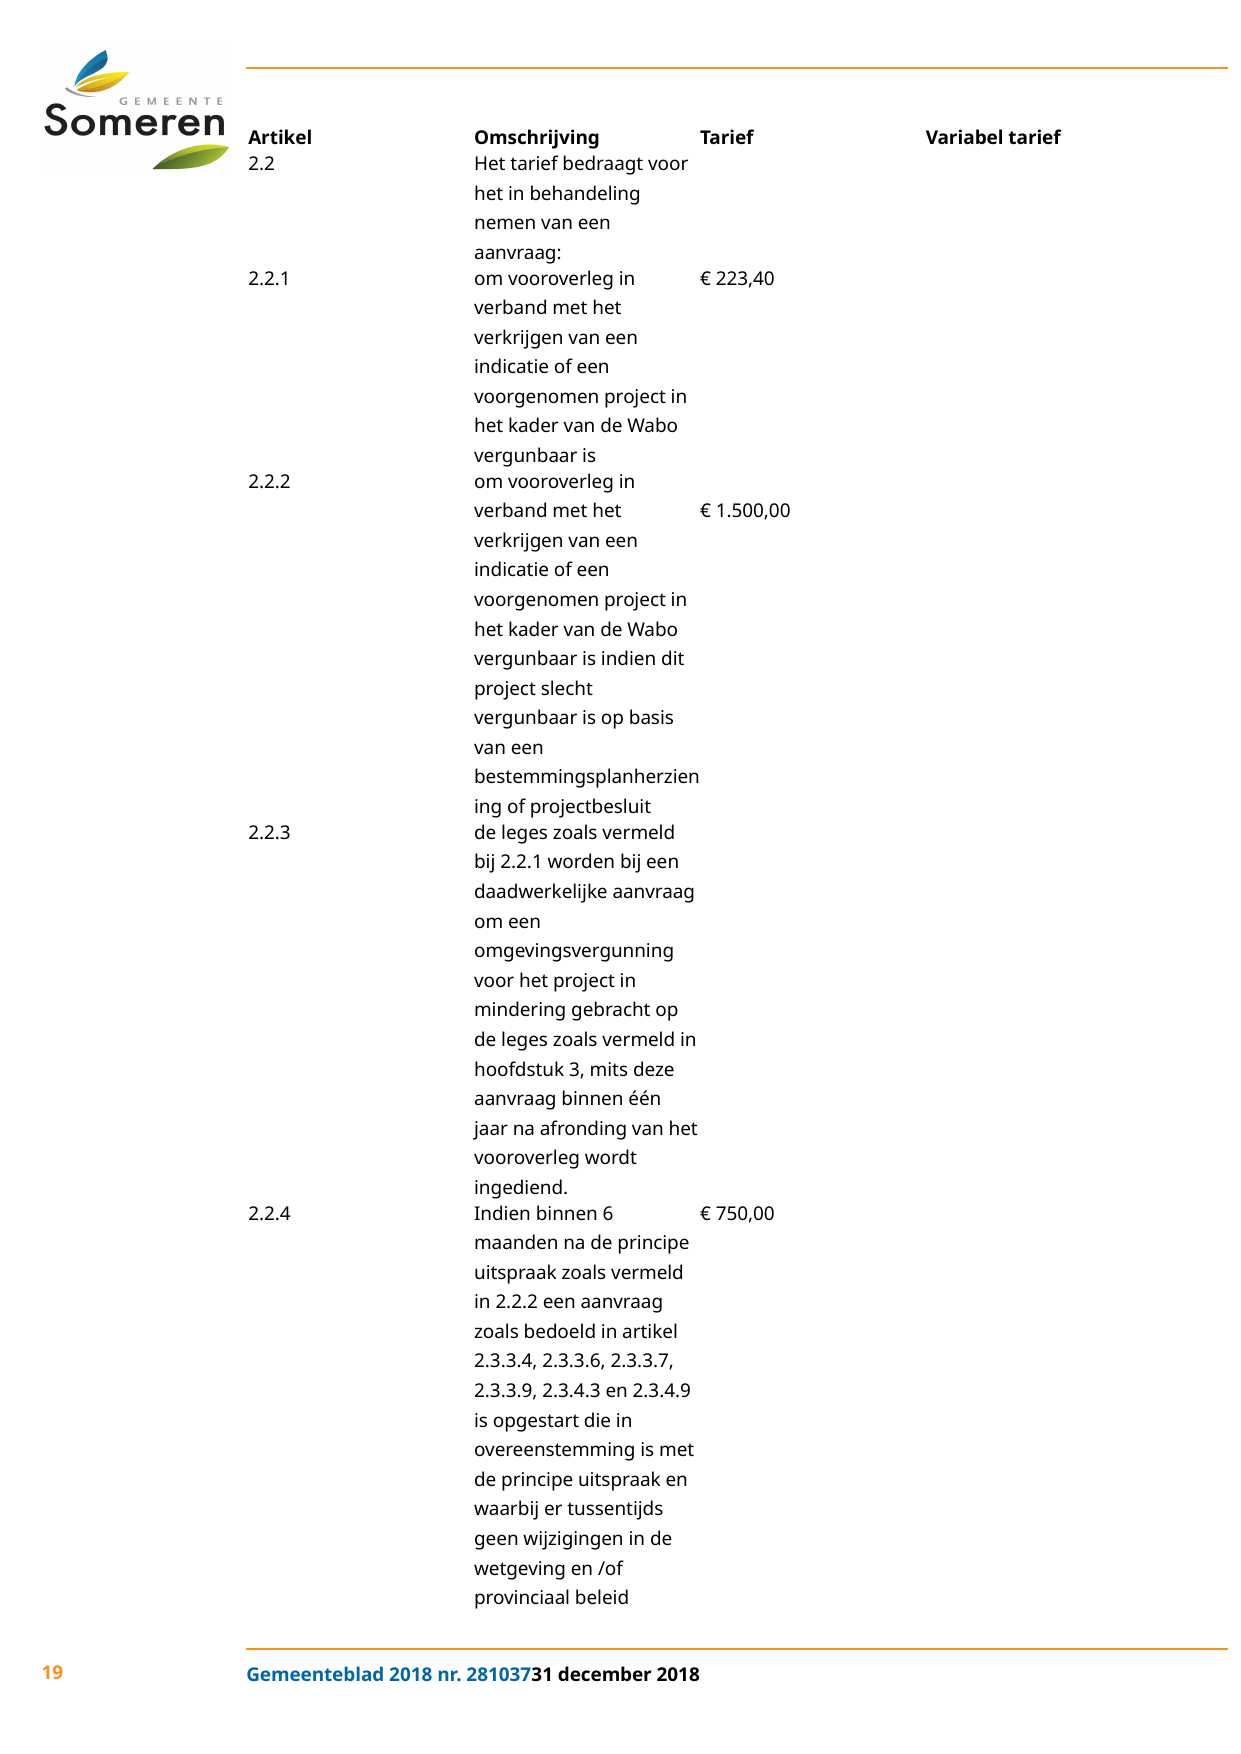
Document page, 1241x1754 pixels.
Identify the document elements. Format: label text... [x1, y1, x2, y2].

table_cell Indien binnen 6 maanden na de principe uitspraak zoals vermeld in 2.2.2 een aanvraag zoals bedoeld in artikel 2.3.3.4, 2.3.3.6, 2.3.3.7, 2.3.3.9, 2.3.4.3 en 2.3.4.9 is opgestart die in overeenstemming is met de principe uitspraak en waarbij er tussentijds geen wijzigingen in de wetgeving en /of provinciaal beleid [474, 1200, 700, 1610]
table_cell 2.2.1 [248, 265, 474, 468]
table_cell 2.2 [248, 150, 474, 265]
table_header Variabel tarief [926, 125, 1152, 150]
table_cell om vooroverleg in verband met het verkrijgen van een indicatie of een voorgenomen project in het kader van de Wabo vergunbaar is indien dit project slecht vergunbaar is op basis van een bestemmingsplanherziening of projectbesluit [474, 468, 700, 819]
table_cell om vooroverleg in verband met het verkrijgen van een indicatie of een voorgenomen project in het kader van de Wabo vergunbaar is [474, 265, 700, 468]
table_header Omschrijving [474, 125, 700, 150]
table_cell [700, 819, 926, 1200]
table_cell [926, 468, 1152, 819]
table_cell [926, 150, 1152, 265]
table_header Artikel [248, 125, 474, 150]
table_cell [700, 150, 926, 265]
table_cell € 223,40 [700, 265, 926, 468]
table_cell 2.2.2 [248, 468, 474, 819]
table_cell Het tarief bedraagt voor het in behandeling nemen van een aanvraag: [474, 150, 700, 265]
table_cell € 1.500,00 [700, 468, 926, 819]
table_cell [926, 1200, 1152, 1610]
table_cell 2.2.3 [248, 819, 474, 1200]
picture [41, 47, 231, 172]
table_cell [926, 265, 1152, 468]
table_cell 2.2.4 [248, 1200, 474, 1610]
table_cell [926, 819, 1152, 1200]
table_cell € 750,00 [700, 1200, 926, 1610]
table_cell de leges zoals vermeld bij 2.2.1 worden bij een daadwerkelijke aanvraag om een omgevingsvergunning voor het project in mindering gebracht op de leges zoals vermeld in hoofdstuk 3, mits deze aanvraag binnen één jaar na afronding van het vooroverleg wordt ingediend. [474, 819, 700, 1200]
table_header Tarief [700, 125, 926, 150]
